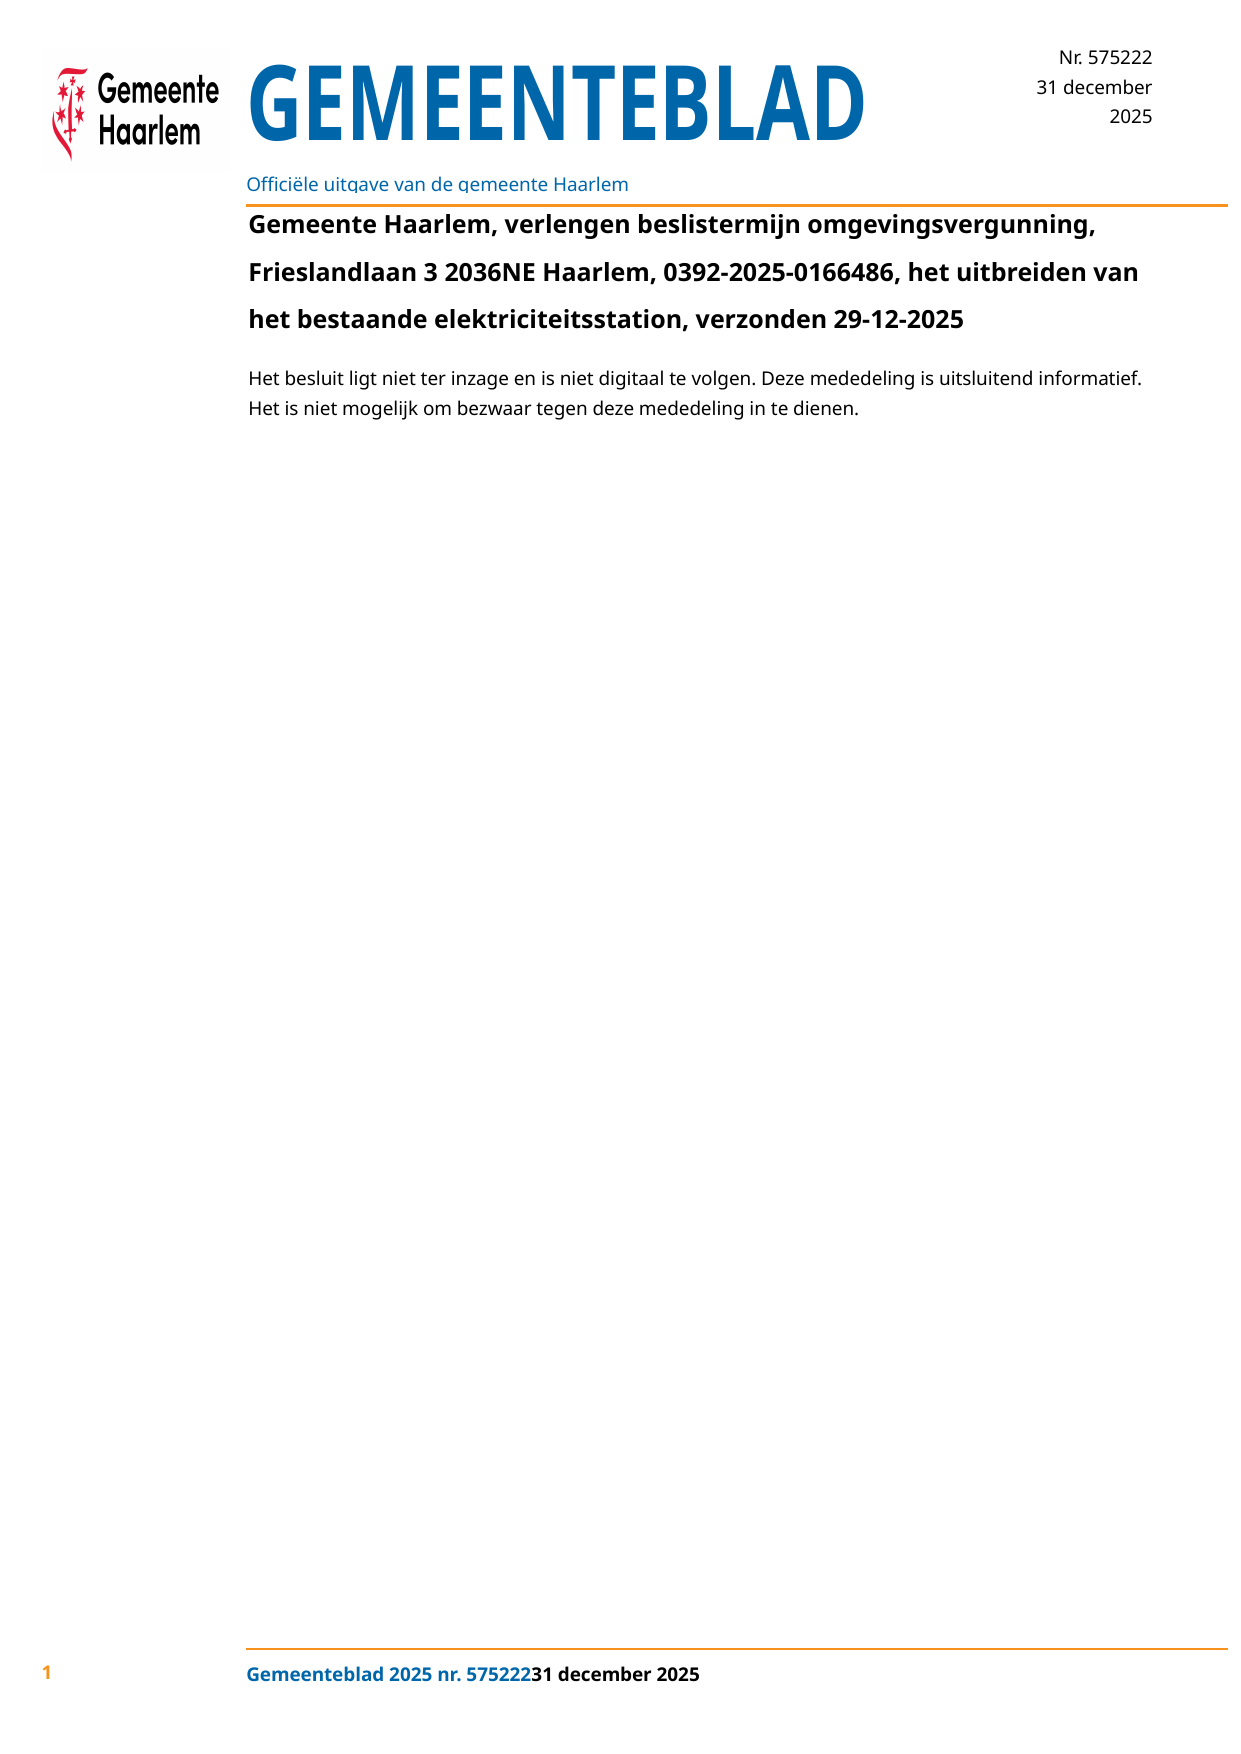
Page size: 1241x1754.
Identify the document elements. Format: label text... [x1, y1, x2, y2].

picture [41, 47, 231, 172]
text Het besluit ligt niet ter inzage en is niet digitaal te volgen. Deze mededeling is uitsluitend informatief. Het is niet mogelijk om bezwaar tegen deze mededeling in te dienen. [248, 366, 1152, 421]
text Gemeente Haarlem, verlengen beslistermijn omgevingsvergunning, Frieslandlaan 3 2036NE Haarlem, 0392-2025-0166486, het uitbreiden van het bestaande elektriciteitsstation, verzonden 29-12-2025 [248, 207, 1152, 336]
